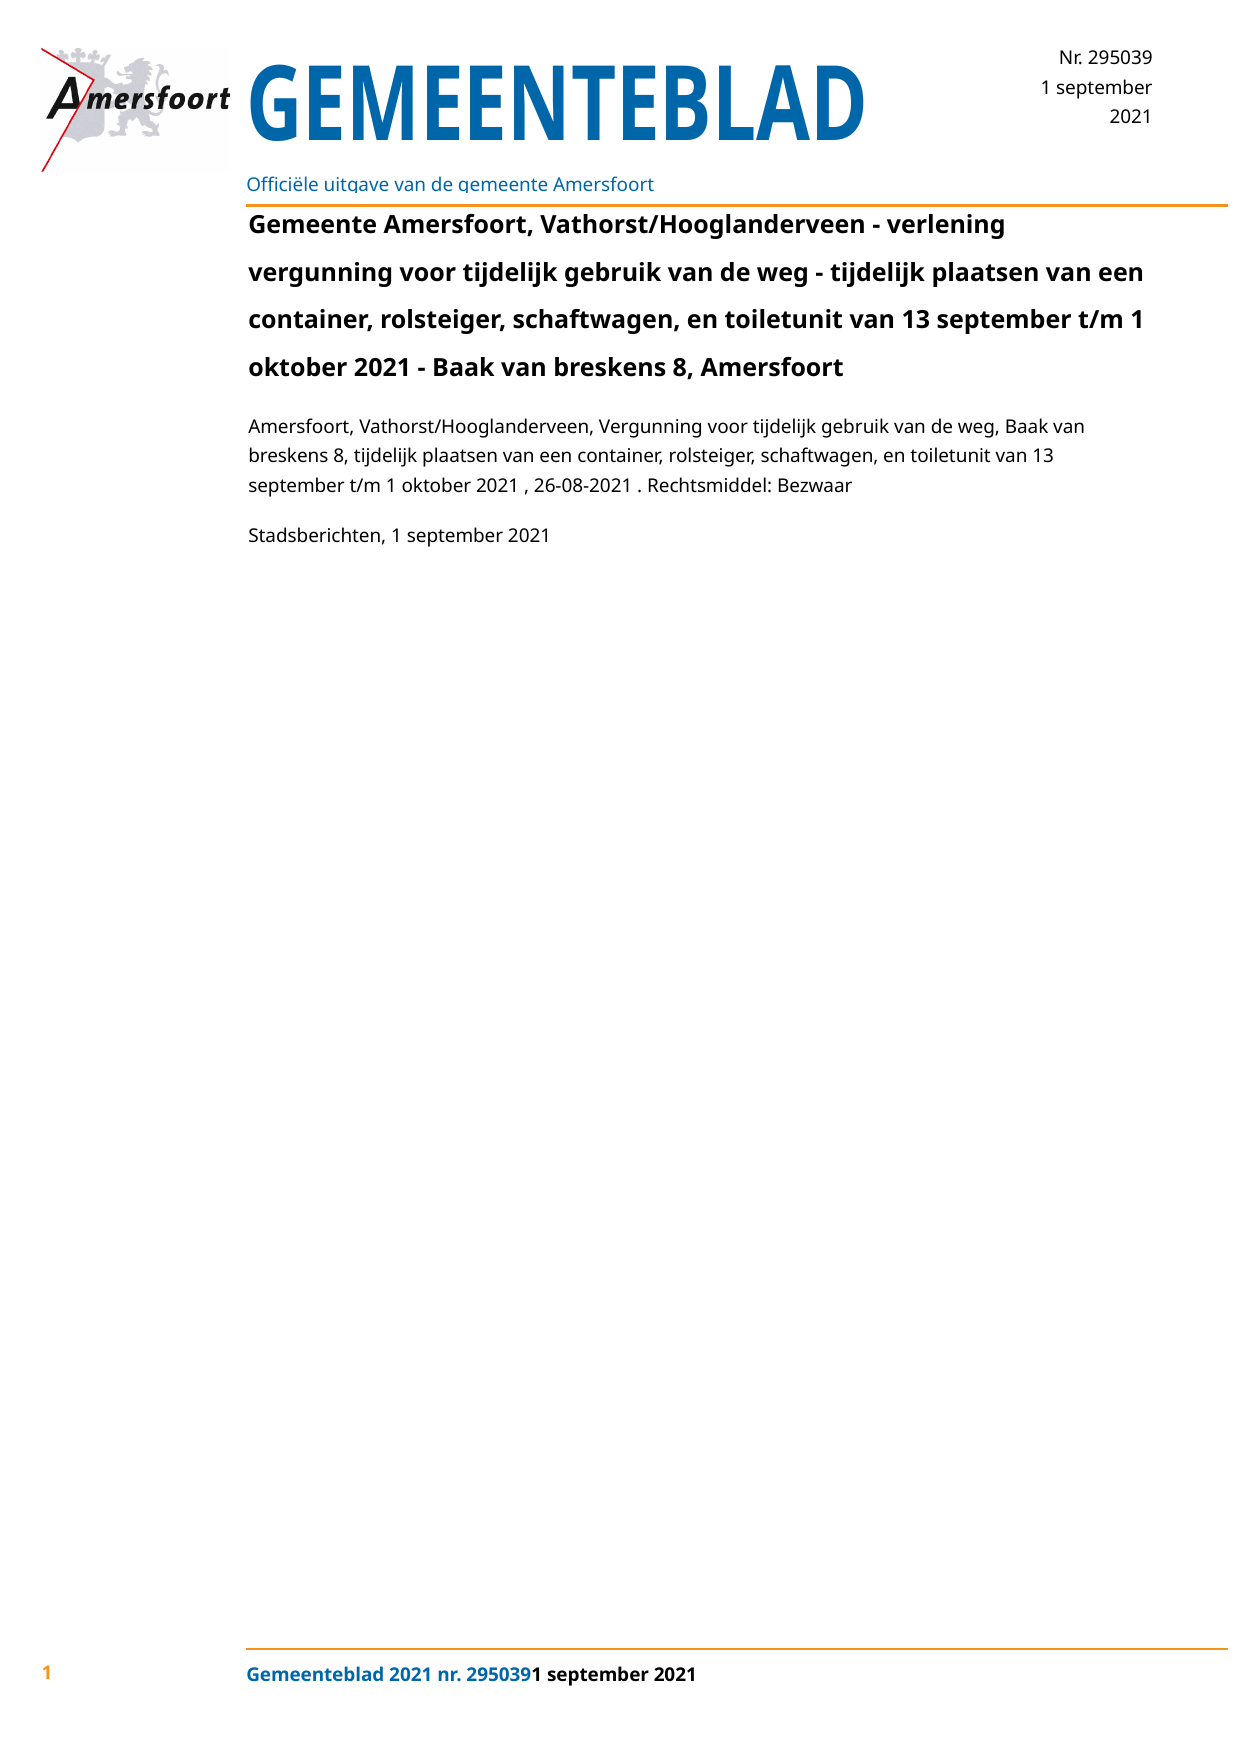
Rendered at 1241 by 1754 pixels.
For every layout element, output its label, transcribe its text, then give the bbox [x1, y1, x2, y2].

text Gemeente Amersfoort, Vathorst/Hooglanderveen - verlening vergunning voor tijdelijk gebruik van de weg - tijdelijk plaatsen van een container, rolsteiger, schaftwagen, en toiletunit van 13 september t/m 1 oktober 2021 - Baak van breskens 8, Amersfoort [248, 207, 1152, 384]
text Stadsberichten, 1 september 2021 [248, 523, 1152, 548]
text Amersfoort, Vathorst/Hooglanderveen, Vergunning voor tijdelijk gebruik van de weg, Baak van breskens 8, tijdelijk plaatsen van een container, rolsteiger, schaftwagen, en toiletunit van 13 september t/m 1 oktober 2021 , 26-08-2021 . Rechtsmiddel: Bezwaar [248, 413, 1152, 498]
picture [41, 47, 231, 172]
